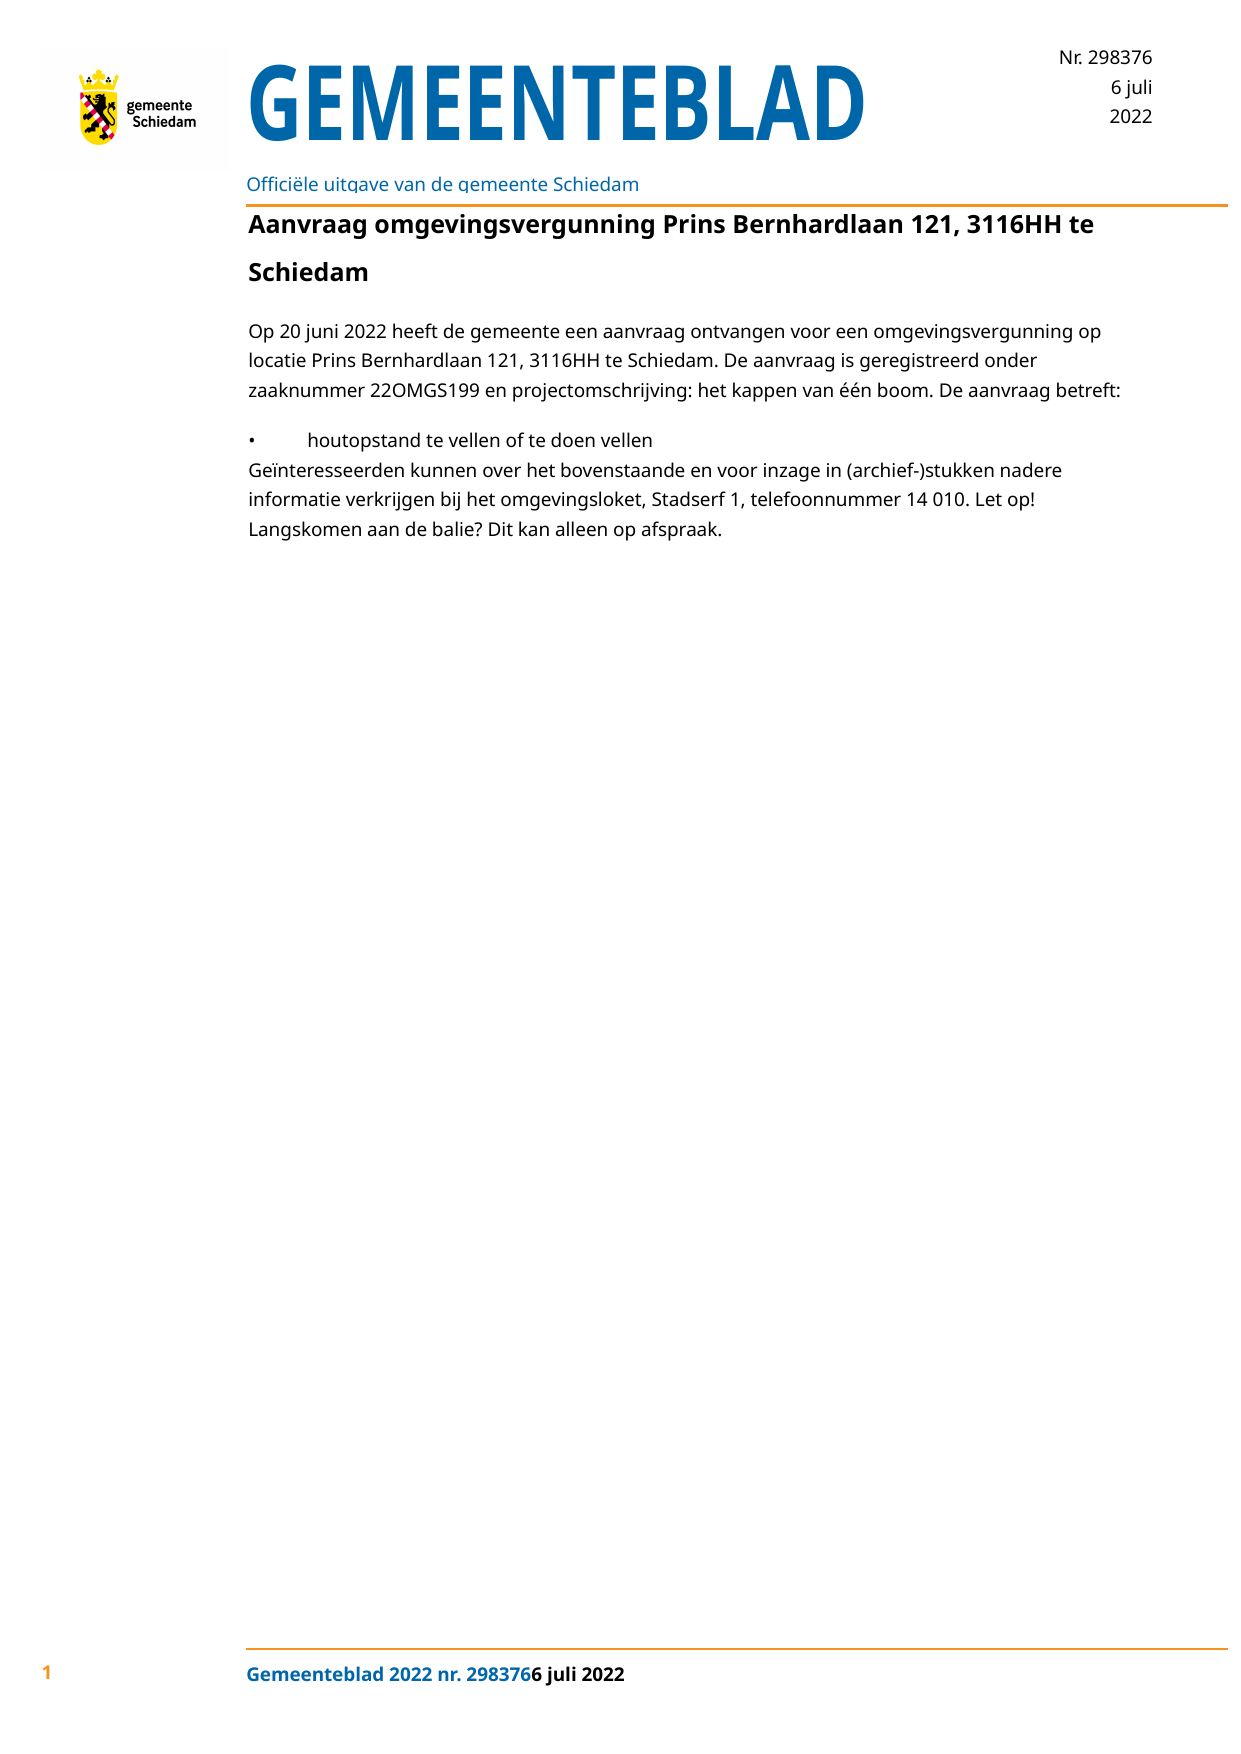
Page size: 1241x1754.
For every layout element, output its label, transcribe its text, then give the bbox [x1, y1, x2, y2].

list houtopstand te vellen of te doen vellen [248, 427, 1152, 453]
text Aanvraag omgevingsvergunning Prins Bernhardlaan 121, 3116HH te Schiedam [248, 207, 1152, 288]
text Op 20 juni 2022 heeft de gemeente een aanvraag ontvangen voor een omgevingsvergunning op locatie Prins Bernhardlaan 121, 3116HH te Schiedam. De aanvraag is geregistreerd onder zaaknummer 22OMGS199 en projectomschrijving: het kappen van één boom. De aanvraag betreft: [248, 318, 1152, 403]
text Geïnteresseerden kunnen over het bovenstaande en voor inzage in (archief-)stukken nadere informatie verkrijgen bij het omgevingsloket, Stadserf 1, telefoonnummer 14 010. Let op! Langskomen aan de balie? Dit kan alleen op afspraak. [248, 457, 1152, 542]
picture [41, 47, 231, 172]
